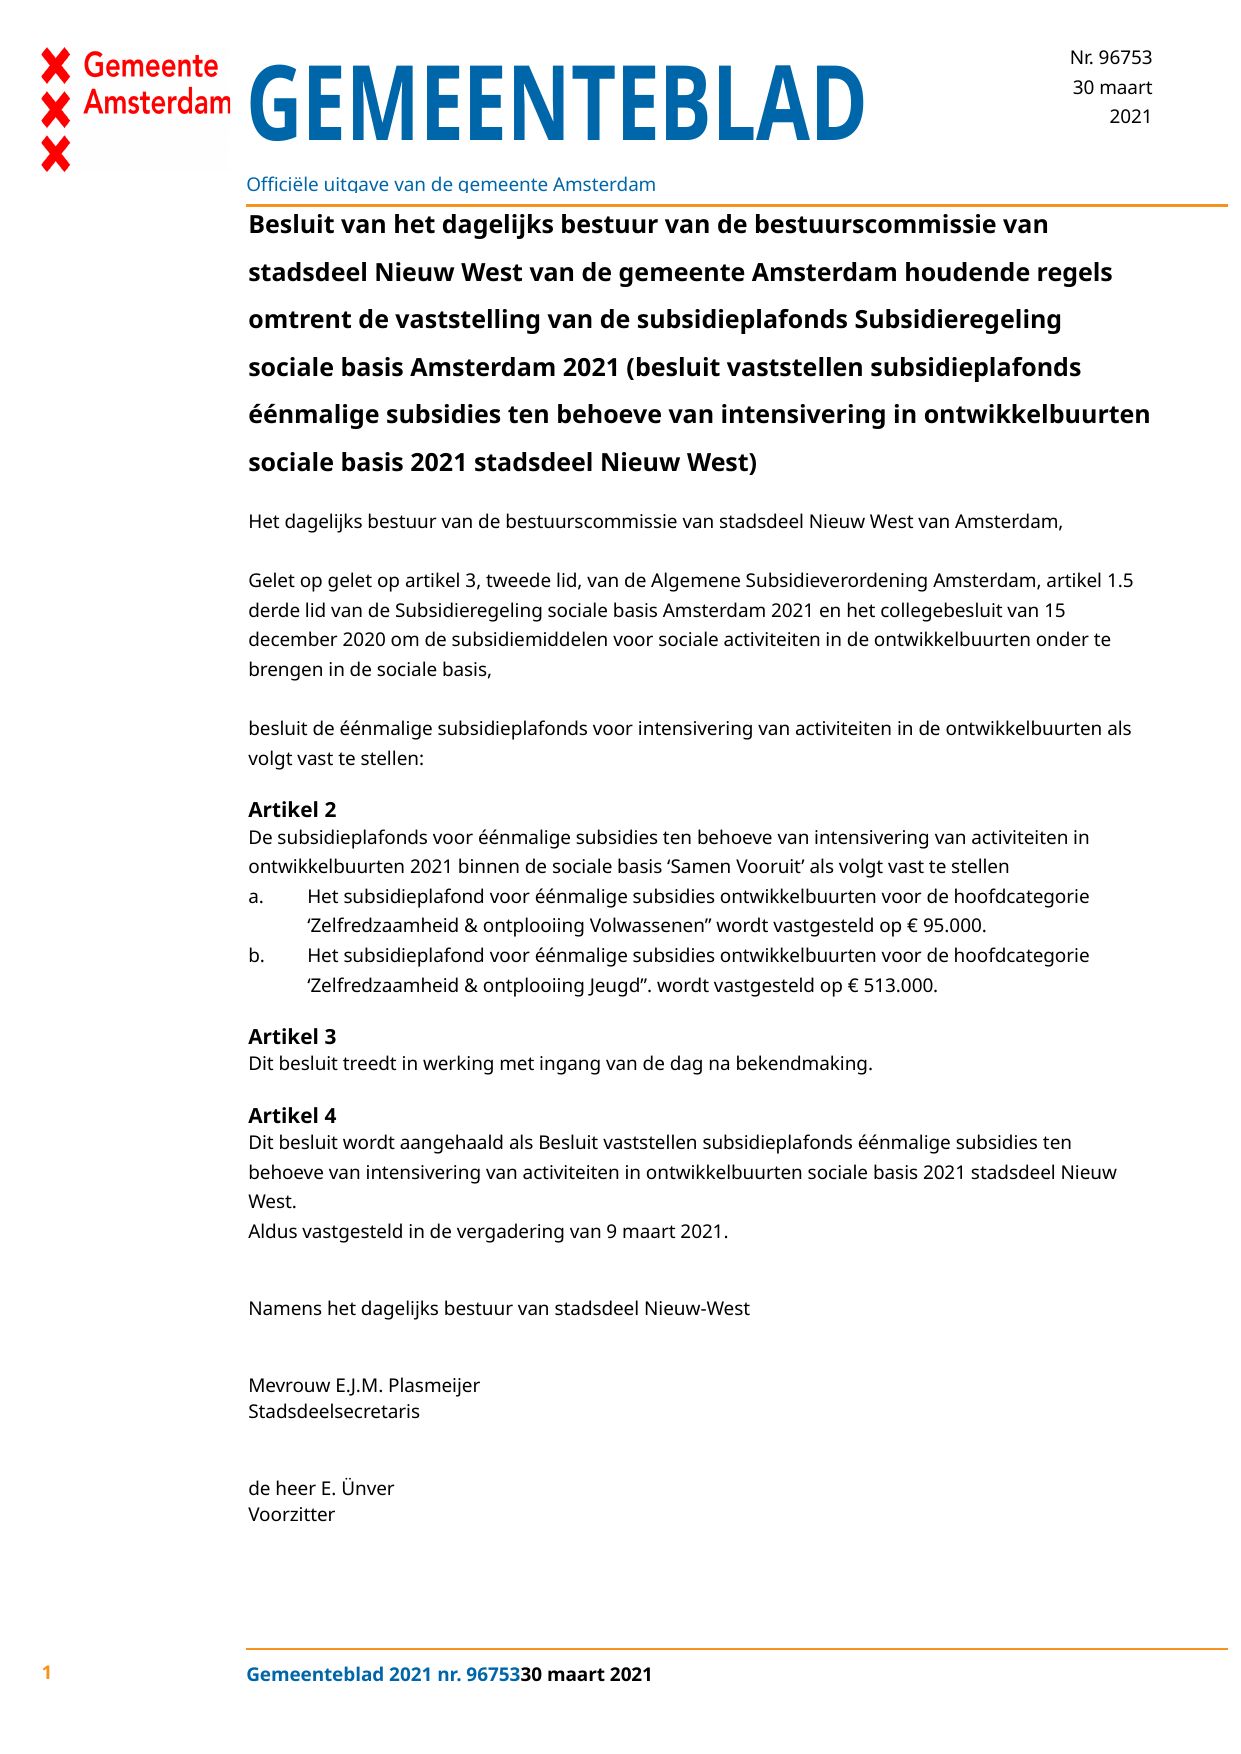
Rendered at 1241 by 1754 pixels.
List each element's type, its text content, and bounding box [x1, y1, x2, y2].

text De subsidieplafonds voor éénmalige subsidies ten behoeve van intensivering van activiteiten in ontwikkelbuurten 2021 binnen de sociale basis ‘Samen Vooruit’ als volgt vast te stellen [248, 824, 1152, 879]
text Dit besluit wordt aangehaald als Besluit vaststellen subsidieplafonds éénmalige subsidies ten behoeve van intensivering van activiteiten in ontwikkelbuurten sociale basis 2021 stadsdeel Nieuw West. [248, 1129, 1152, 1214]
picture [41, 47, 231, 172]
text Dit besluit treedt in werking met ingang van de dag na bekendmaking. [248, 1051, 1152, 1076]
text besluit de éénmalige subsidieplafonds voor intensivering van activiteiten in de ontwikkelbuurten als volgt vast te stellen: [248, 715, 1152, 771]
text Artikel 2 [248, 795, 1152, 824]
text Het dagelijks bestuur van de bestuurscommissie van stadsdeel Nieuw West van Amsterdam, [248, 508, 1152, 534]
text Voorzitter [248, 1501, 1152, 1527]
text Artikel 3 [248, 1022, 1152, 1051]
text Stadsdeelsecretaris [248, 1398, 1152, 1424]
text Aldus vastgesteld in de vergadering van 9 maart 2021. [248, 1218, 1152, 1244]
text Artikel 4 [248, 1101, 1152, 1129]
text Namens het dagelijks bestuur van stadsdeel Nieuw-West [248, 1295, 1152, 1321]
text Mevrouw E.J.M. Plasmeijer [248, 1373, 1152, 1398]
text Besluit van het dagelijks bestuur van de bestuurscommissie van stadsdeel Nieuw West van de gemeente Amsterdam houdende regels omtrent de vaststelling van de subsidieplafonds Subsidieregeling sociale basis Amsterdam 2021 (besluit vaststellen subsidieplafonds éénmalige subsidies ten behoeve van intensivering in ontwikkelbuurten sociale basis 2021 stadsdeel Nieuw West) [248, 207, 1152, 479]
text de heer E. Ünver [248, 1476, 1152, 1501]
text Gelet op gelet op artikel 3, tweede lid, van de Algemene Subsidieverordening Amsterdam, artikel 1.5 derde lid van de Subsidieregeling sociale basis Amsterdam 2021 en het collegebesluit van 15 december 2020 om de subsidiemiddelen voor sociale activiteiten in de ontwikkelbuurten onder te brengen in de sociale basis, [248, 567, 1152, 682]
list Het subsidieplafond voor éénmalige subsidies ontwikkelbuurten voor de hoofdcategorie ‘Zelfredzaamheid & ontplooiing Jeugd”. wordt vastgesteld op € 513.000. [248, 942, 1152, 997]
list Het subsidieplafond voor éénmalige subsidies ontwikkelbuurten voor de hoofdcategorie ‘Zelfredzaamheid & ontplooiing Volwassenen” wordt vastgesteld op € 95.000. [248, 883, 1152, 938]
